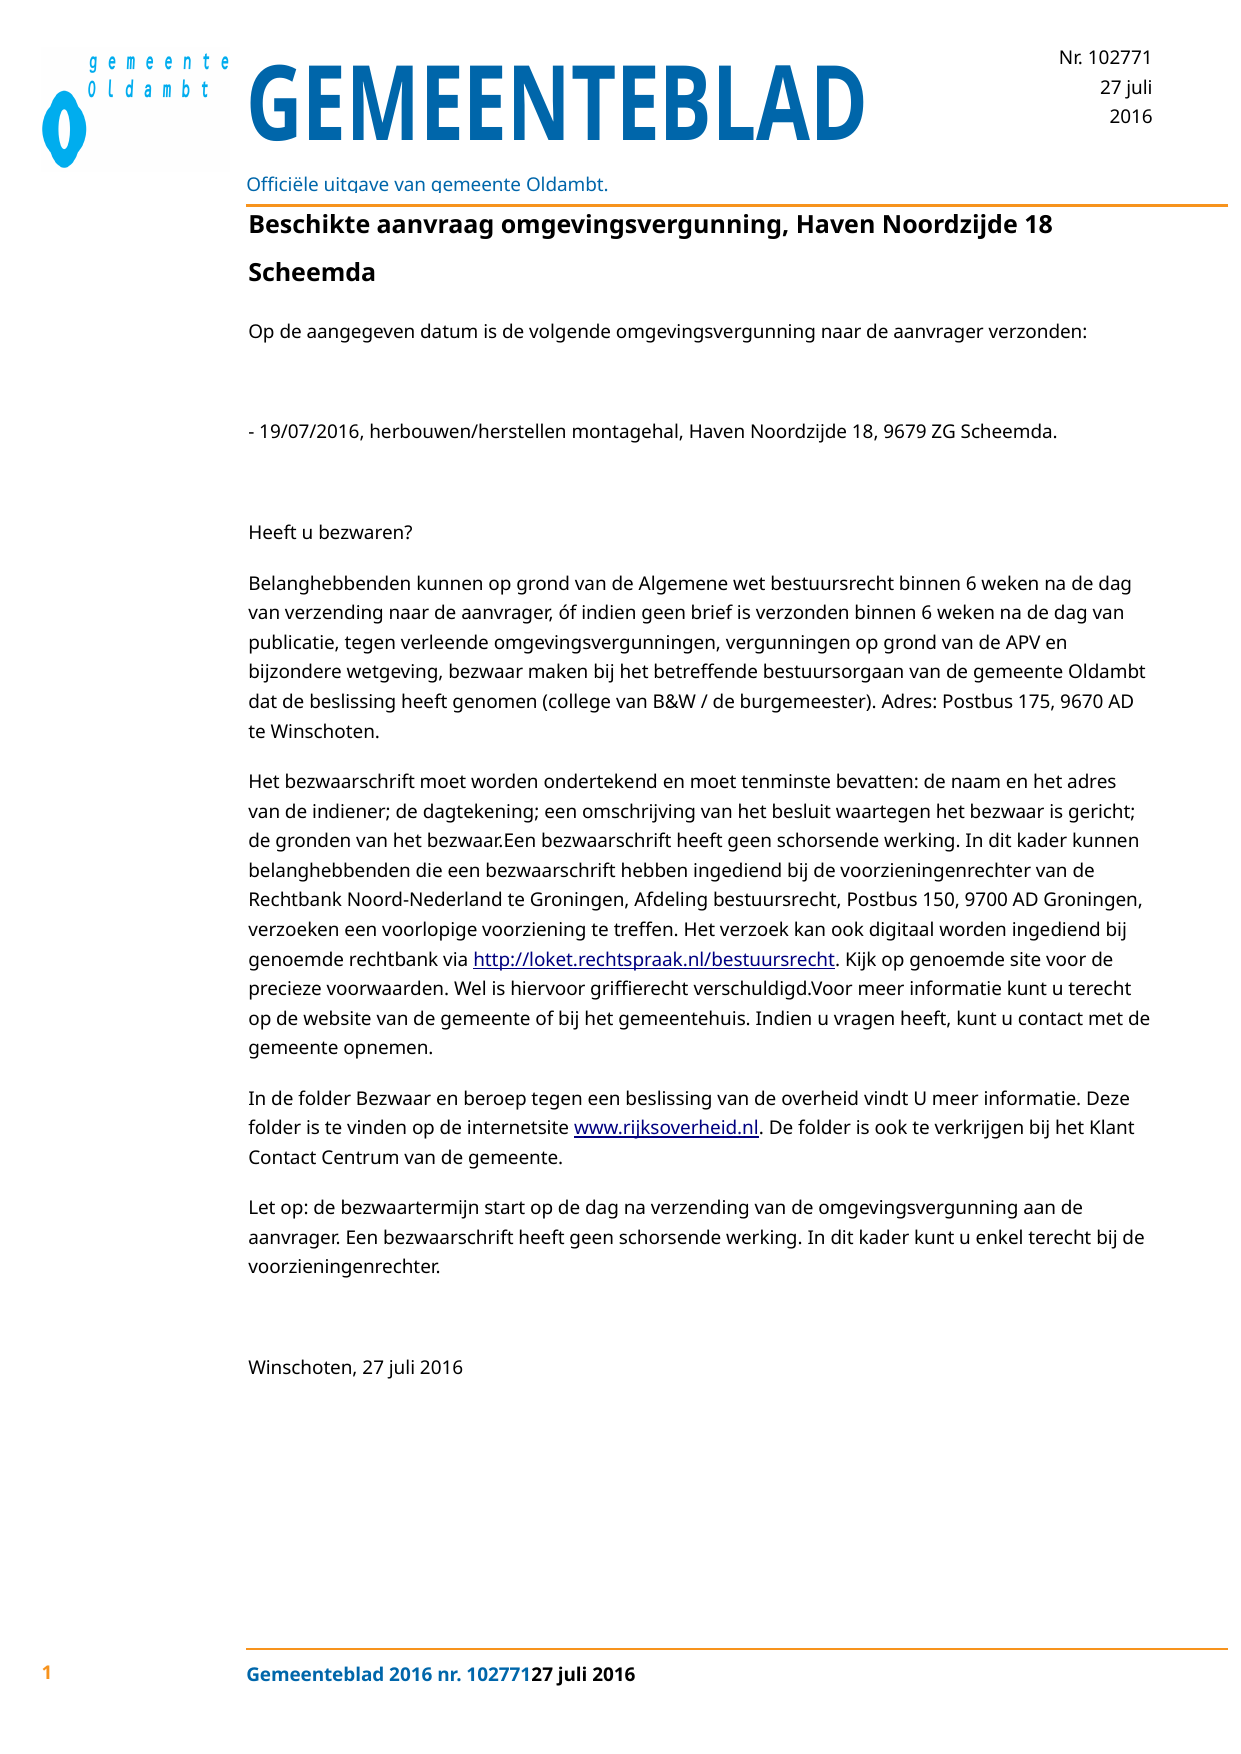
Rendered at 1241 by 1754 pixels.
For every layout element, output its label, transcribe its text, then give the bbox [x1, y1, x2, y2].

text Het bezwaarschrift moet worden ondertekend en moet tenminste bevatten: de naam en het adres van de indiener; de dagtekening; een omschrijving van het besluit waartegen het bezwaar is gericht; de gronden van het bezwaar.Een bezwaarschrift heeft geen schorsende werking. In dit kader kunnen belanghebbenden die een bezwaarschrift hebben ingediend bij de voorzieningenrechter van de Rechtbank Noord-Nederland te Groningen, Afdeling bestuursrecht, Postbus 150, 9700 AD Groningen, verzoeken een voorlopige voorziening te treffen. Het verzoek kan ook digitaal worden ingediend bij genoemde rechtbank via http://loket.rechtspraak.nl/bestuursrecht. Kijk op genoemde site voor de precieze voorwaarden. Wel is hiervoor griffierecht verschuldigd.Voor meer informatie kunt u terecht op de website van de gemeente of bij het gemeentehuis. Indien u vragen heeft, kunt u contact met de gemeente opnemen. [248, 768, 1152, 1060]
picture [41, 47, 231, 172]
text Winschoten, 27 juli 2016 [248, 1354, 1152, 1380]
text Let op: de bezwaartermijn start op de dag na verzending van de omgevingsvergunning aan de aanvrager. Een bezwaarschrift heeft geen schorsende werking. In dit kader kunt u enkel terecht bij de voorzieningenrechter. [248, 1194, 1152, 1279]
text Op de aangegeven datum is de volgende omgevingsvergunning naar de aanvrager verzonden: [248, 318, 1152, 344]
text In de folder Bezwaar en beroep tegen een beslissing van de overheid vindt U meer informatie. Deze folder is te vinden op de internetsite www.rijksoverheid.nl. De folder is ook te verkrijgen bij het Klant Contact Centrum van de gemeente. [248, 1085, 1152, 1170]
text Heeft u bezwaren? [248, 519, 1152, 545]
text - 19/07/2016, herbouwen/herstellen montagehal, Haven Noordzijde 18, 9679 ZG Scheemda. [248, 419, 1152, 444]
text Beschikte aanvraag omgevingsvergunning, Haven Noordzijde 18 Scheemda [248, 207, 1152, 288]
text Belanghebbenden kunnen op grond van de Algemene wet bestuursrecht binnen 6 weken na de dag van verzending naar de aanvrager, óf indien geen brief is verzonden binnen 6 weken na de dag van publicatie, tegen verleende omgevingsvergunningen, vergunningen op grond van de APV en bijzondere wetgeving, bezwaar maken bij het betreffende bestuursorgaan van de gemeente Oldambt dat de beslissing heeft genomen (college van B&W / de burgemeester). Adres: Postbus 175, 9670 AD te Winschoten. [248, 570, 1152, 744]
